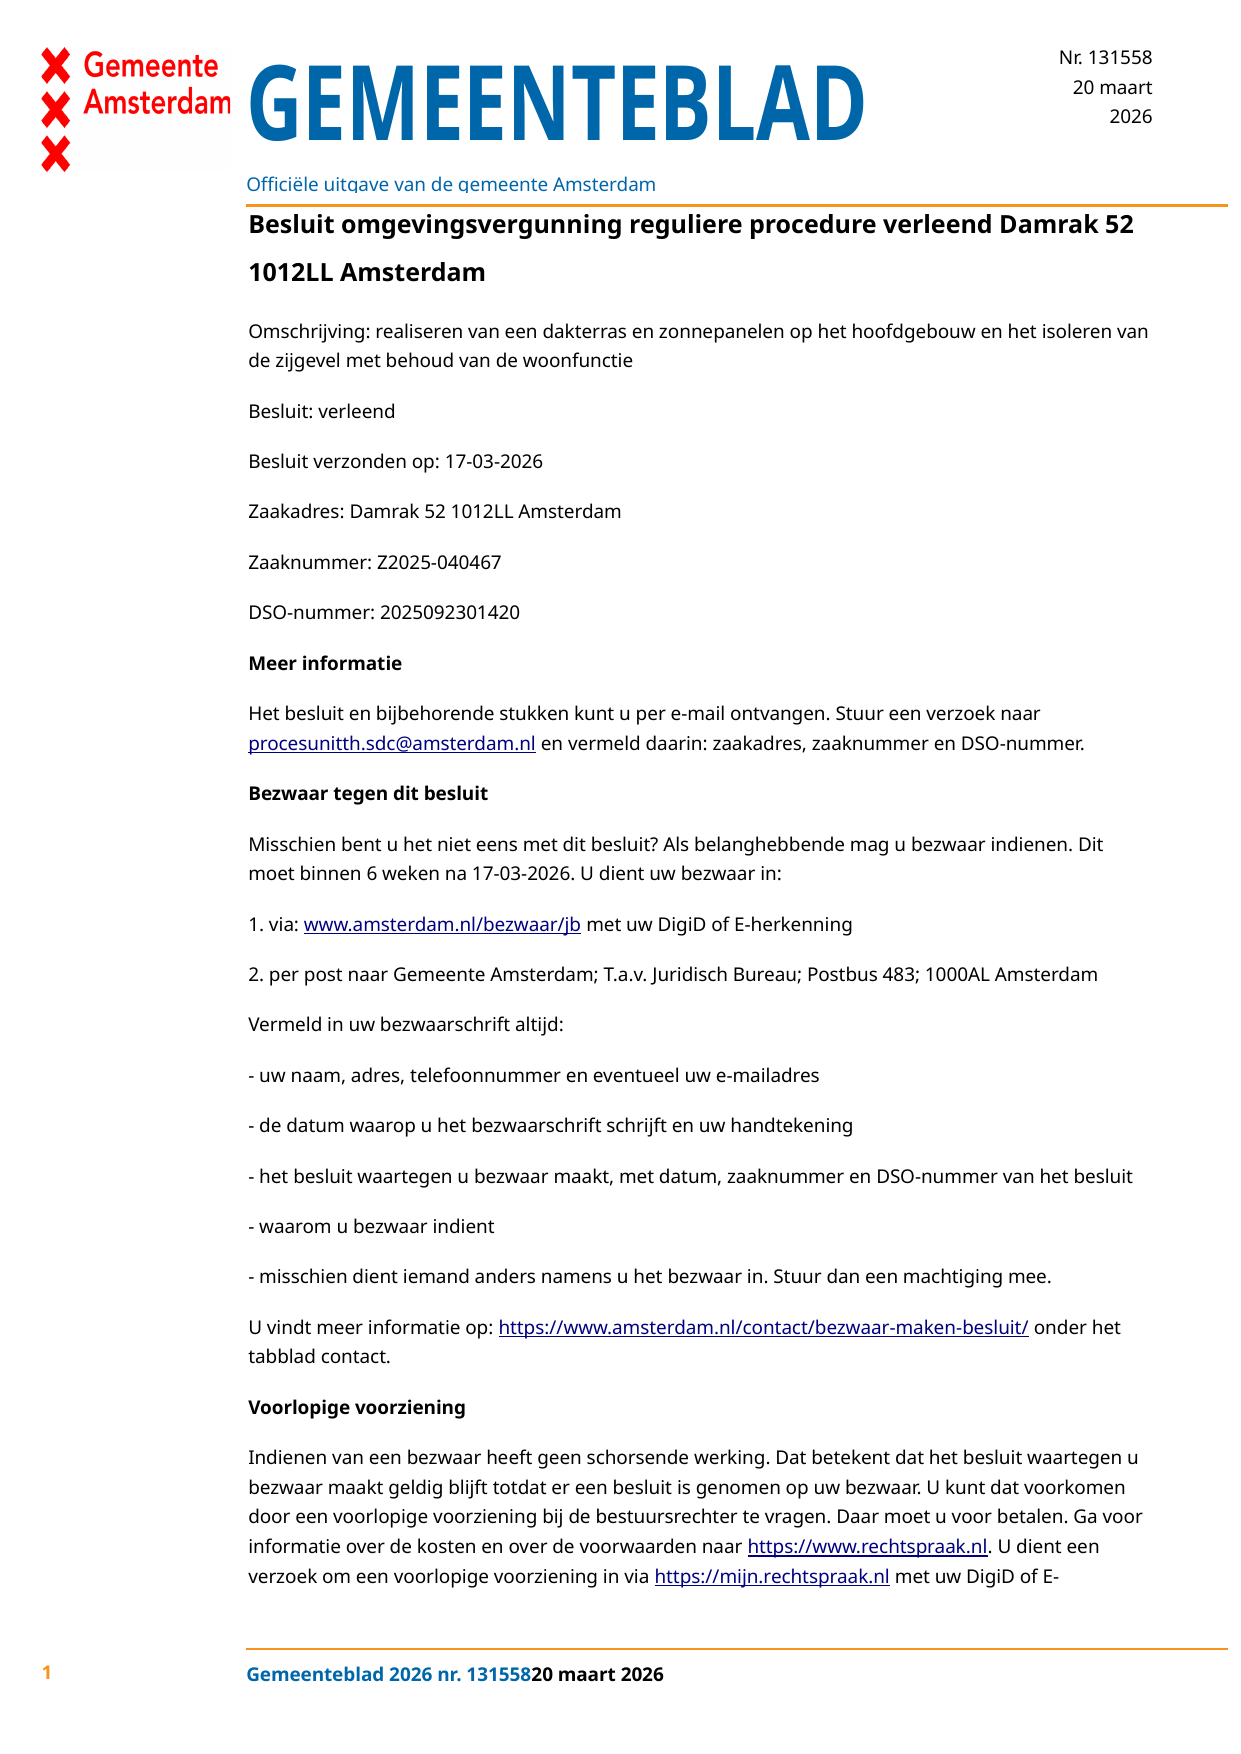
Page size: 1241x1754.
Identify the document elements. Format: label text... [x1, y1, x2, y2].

text - uw naam, adres, telefoonnummer en eventueel uw e-mailadres [248, 1062, 1152, 1088]
text Voorlopige voorziening [248, 1394, 1152, 1420]
text 1. via: www.amsterdam.nl/bezwaar/jb met uw DigiD of E-herkenning [248, 911, 1152, 937]
text Misschien bent u het niet eens met dit besluit? Als belanghebbende mag u bezwaar indienen. Dit moet binnen 6 weken na 17-03-2026. U dient uw bezwaar in: [248, 831, 1152, 886]
text Vermeld in uw bezwaarschrift altijd: [248, 1012, 1152, 1037]
text - het besluit waartegen u bezwaar maakt, met datum, zaaknummer en DSO-nummer van het besluit [248, 1163, 1152, 1189]
text Besluit: verleend [248, 398, 1152, 424]
text - misschien dient iemand anders namens u het bezwaar in. Stuur dan een machtiging mee. [248, 1264, 1152, 1289]
text Meer informatie [248, 650, 1152, 676]
text Het besluit en bijbehorende stukken kunt u per e-mail ontvangen. Stuur een verzoek naar procesunitth.sdc@amsterdam.nl en vermeld daarin: zaakadres, zaaknummer en DSO-nummer. [248, 700, 1152, 756]
text Zaakadres: Damrak 52 1012LL Amsterdam [248, 499, 1152, 524]
text Omschrijving: realiseren van een dakterras en zonnepanelen op het hoofdgebouw en het isoleren van de zijgevel met behoud van de woonfunctie [248, 318, 1152, 373]
text DSO-nummer: 2025092301420 [248, 599, 1152, 625]
text Zaaknummer: Z2025-040467 [248, 549, 1152, 575]
text - de datum waarop u het bezwaarschrift schrijft en uw handtekening [248, 1112, 1152, 1138]
text Bezwaar tegen dit besluit [248, 780, 1152, 806]
text - waarom u bezwaar indient [248, 1213, 1152, 1239]
text 2. per post naar Gemeente Amsterdam; T.a.v. Juridisch Bureau; Postbus 483; 1000AL Amsterdam [248, 961, 1152, 987]
text Indienen van een bezwaar heeft geen schorsende werking. Dat betekent dat het besluit waartegen u bezwaar maakt geldig blijft totdat er een besluit is genomen op uw bezwaar. U kunt dat voorkomen door een voorlopige voorziening bij de bestuursrechter te vragen. Daar moet u voor betalen. Ga voor informatie over de kosten en over de voorwaarden naar https://www.rechtspraak.nl. U dient een verzoek om een voorlopige voorziening in via https://mijn.rechtspraak.nl met uw DigiD of E- [248, 1444, 1152, 1589]
text Besluit verzonden op: 17-03-2026 [248, 448, 1152, 474]
picture [41, 47, 231, 172]
text U vindt meer informatie op: https://www.amsterdam.nl/contact/bezwaar-maken-besluit/ onder het tabblad contact. [248, 1314, 1152, 1369]
text Besluit omgevingsvergunning reguliere procedure verleend Damrak 52 1012LL Amsterdam [248, 207, 1152, 288]
